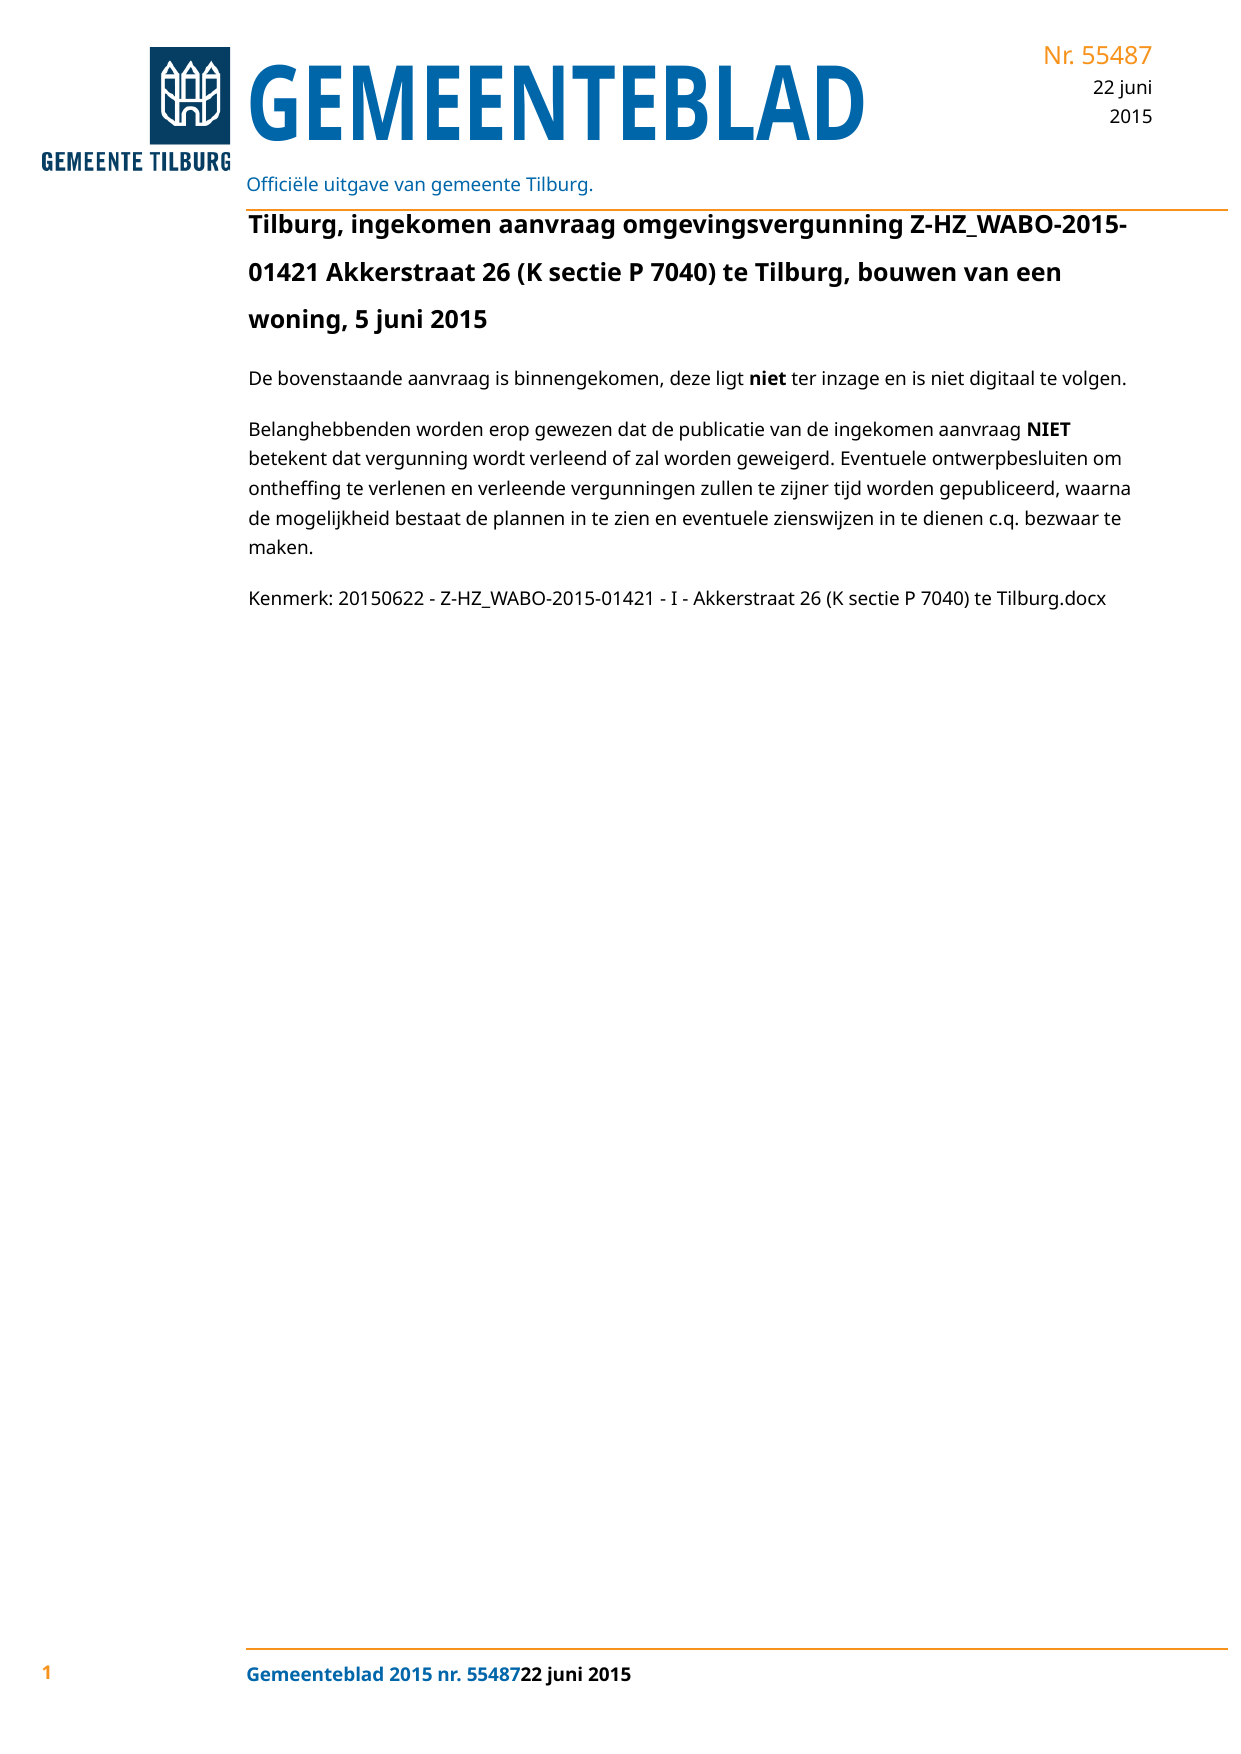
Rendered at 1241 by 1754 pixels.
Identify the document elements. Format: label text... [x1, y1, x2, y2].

text De bovenstaande aanvraag is binnengekomen, deze ligt niet ter inzage en is niet digitaal te volgen. [248, 366, 1152, 391]
text Belanghebbenden worden erop gewezen dat de publicatie van de ingekomen aanvraag NIET betekent dat vergunning wordt verleend of zal worden geweigerd. Eventuele ontwerpbesluiten om ontheffing te verlenen en verleende vergunningen zullen te zijner tijd worden gepubliceerd, waarna de mogelijkheid bestaat de plannen in te zien en eventuele zienswijzen in te dienen c.q. bezwaar te maken. [248, 416, 1152, 560]
text Kenmerk: 20150622 - Z-HZ_WABO-2015-01421 - I - Akkerstraat 26 (K sectie P 7040) te Tilburg.docx [248, 585, 1152, 610]
picture [41, 47, 231, 172]
text Tilburg, ingekomen aanvraag omgevingsvergunning Z-HZ_WABO-2015-01421 Akkerstraat 26 (K sectie P 7040) te Tilburg, bouwen van een woning, 5 juni 2015 [248, 211, 1152, 336]
